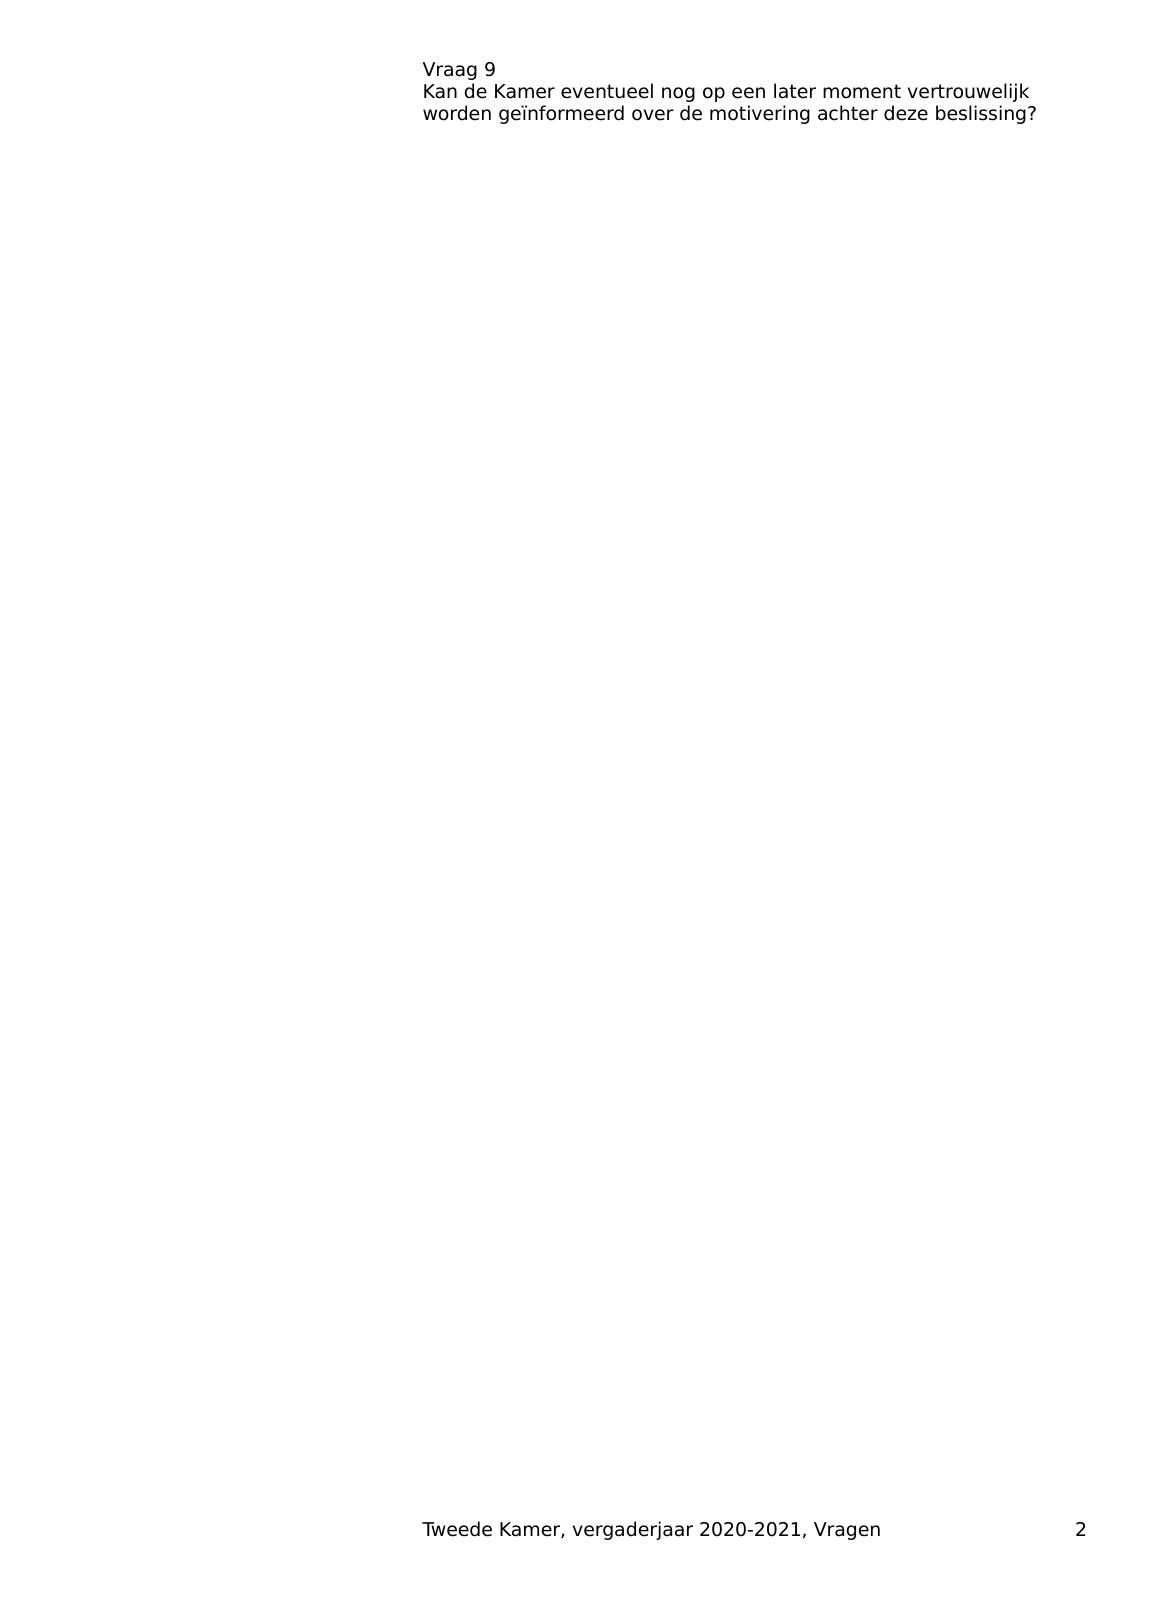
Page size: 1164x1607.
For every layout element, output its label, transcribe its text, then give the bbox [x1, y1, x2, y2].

text Kan de Kamer eventueel nog op een later moment vertrouwelijk worden geïnformeerd over de motivering achter deze beslissing? [422, 81, 1087, 125]
text Vraag 9 [422, 59, 1087, 81]
